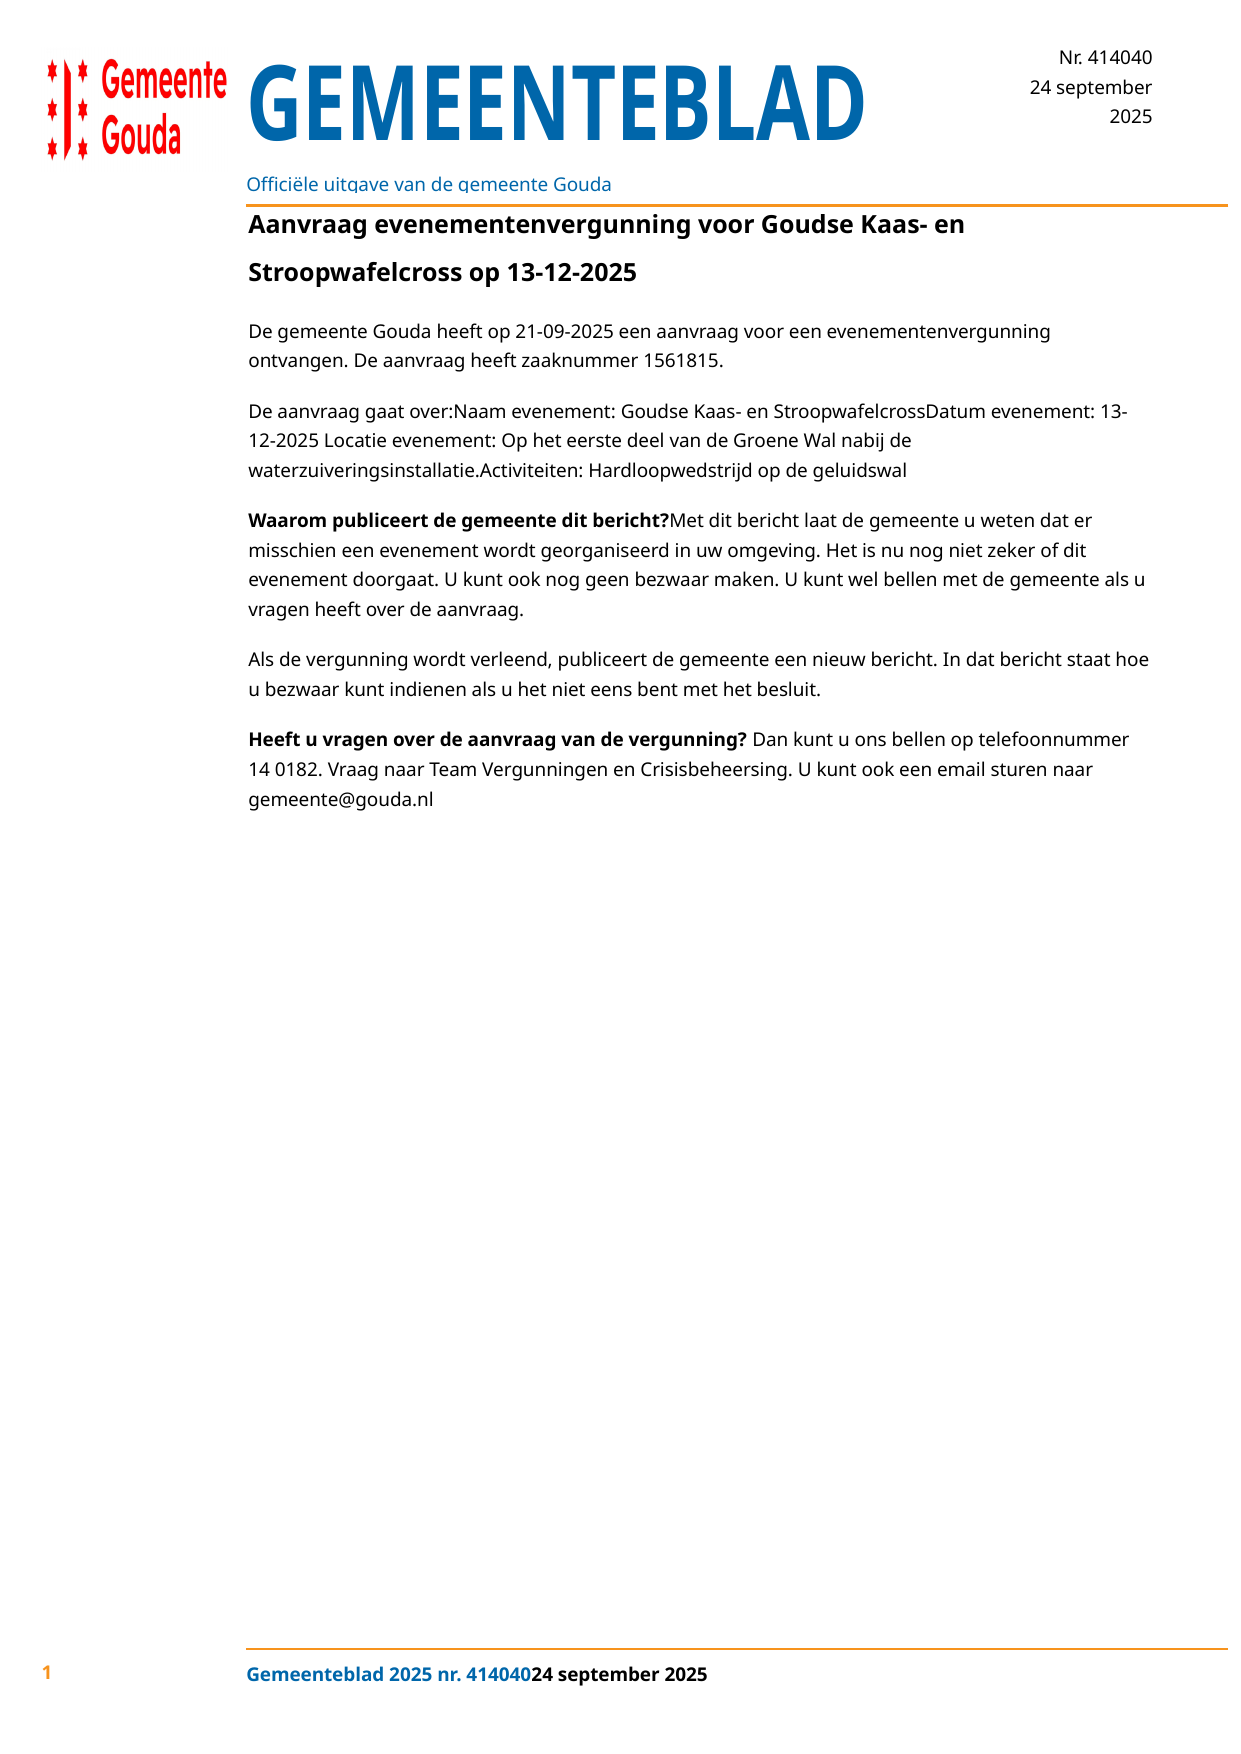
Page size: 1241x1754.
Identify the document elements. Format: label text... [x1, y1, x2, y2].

picture [41, 47, 231, 172]
text Waarom publiceert de gemeente dit bericht?Met dit bericht laat de gemeente u weten dat er misschien een evenement wordt georganiseerd in uw omgeving. Het is nu nog niet zeker of dit evenement doorgaat. U kunt ook nog geen bezwaar maken. U kunt wel bellen met de gemeente als u vragen heeft over de aanvraag. [248, 507, 1152, 622]
text De gemeente Gouda heeft op 21-09-2025 een aanvraag voor een evenementenvergunning ontvangen. De aanvraag heeft zaaknummer 1561815. [248, 318, 1152, 373]
text Aanvraag evenementenvergunning voor Goudse Kaas- en Stroopwafelcross op 13-12-2025 [248, 207, 1152, 288]
text Heeft u vragen over de aanvraag van de vergunning? Dan kunt u ons bellen op telefoonnummer 14 0182. Vraag naar Team Vergunningen en Crisisbeheersing. U kunt ook een email sturen naar gemeente@gouda.nl [248, 727, 1152, 812]
text De aanvraag gaat over:Naam evenement: Goudse Kaas- en StroopwafelcrossDatum evenement: 13-12-2025 Locatie evenement: Op het eerste deel van de Groene Wal nabij de waterzuiveringsinstallatie.Activiteiten: Hardloopwedstrijd op de geluidswal [248, 398, 1152, 483]
text Als de vergunning wordt verleend, publiceert de gemeente een nieuw bericht. In dat bericht staat hoe u bezwaar kunt indienen als u het niet eens bent met het besluit. [248, 647, 1152, 702]
